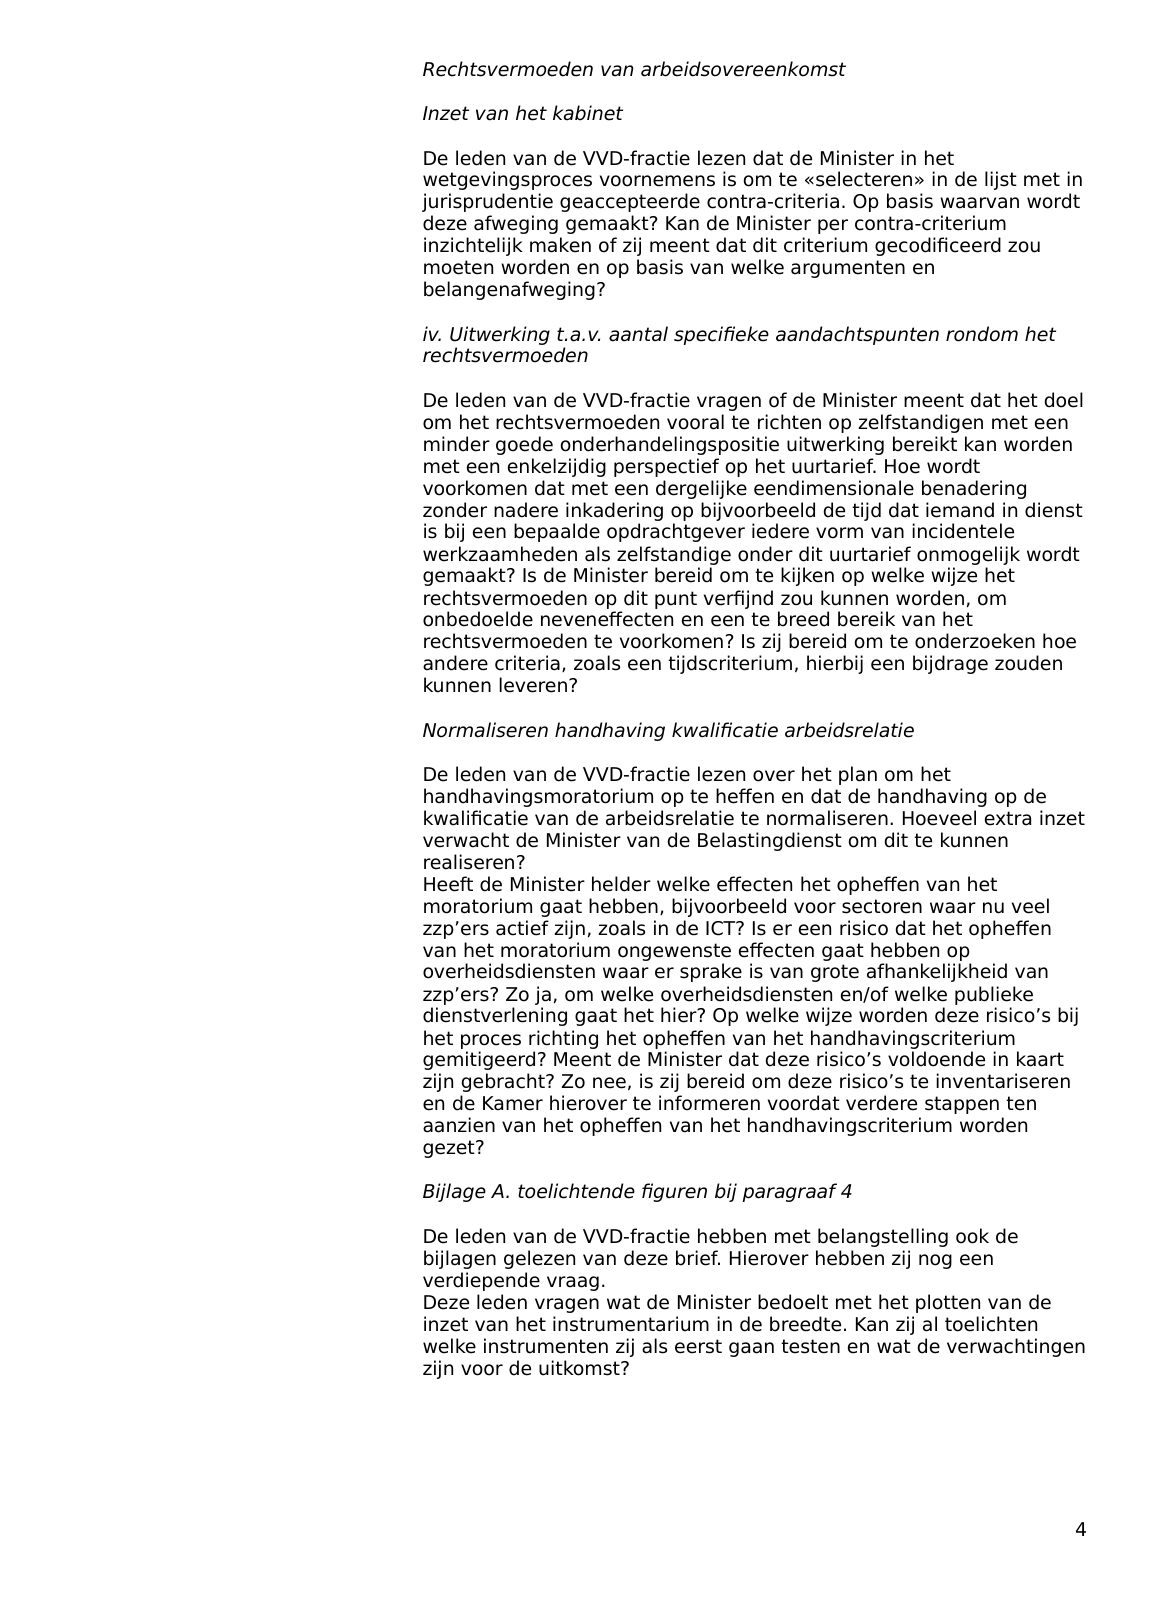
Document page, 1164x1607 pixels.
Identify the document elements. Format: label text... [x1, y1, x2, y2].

subtitle Normaliseren handhaving kwalificatie arbeidsrelatie [422, 719, 1087, 741]
text Deze leden vragen wat de Minister bedoelt met het plotten van de inzet van het instrumentarium in de breedte. Kan zij al toelichten welke instrumenten zij als eerst gaan testen en wat de verwachtingen zijn voor de uitkomst? [422, 1292, 1087, 1379]
text De leden van de VVD-fractie lezen over het plan om het handhavingsmoratorium op te heffen en dat de handhaving op de kwalificatie van de arbeidsrelatie te normaliseren. Hoeveel extra inzet verwacht de Minister van de Belastingdienst om dit te kunnen realiseren? [422, 764, 1087, 873]
text Heeft de Minister helder welke effecten het opheffen van het moratorium gaat hebben, bijvoorbeeld voor sectoren waar nu veel zzp’ers actief zijn, zoals in de ICT? Is er een risico dat het opheffen van het moratorium ongewenste effecten gaat hebben op overheidsdiensten waar er sprake is van grote afhankelijkheid van zzp’ers? Zo ja, om welke overheidsdiensten en/of welke publieke dienstverlening gaat het hier? Op welke wijze worden deze risico’s bij het proces richting het opheffen van het handhavingscriterium gemitigeerd? Meent de Minister dat deze risico’s voldoende in kaart zijn gebracht? Zo nee, is zij bereid om deze risico’s te inventariseren en de Kamer hierover te informeren voordat verdere stappen ten aanzien van het opheffen van het handhavingscriterium worden gezet? [422, 873, 1087, 1159]
subtitle iv. Uitwerking t.a.v. aantal specifieke aandachtspunten rondom het rechtsvermoeden [422, 323, 1087, 367]
text De leden van de VVD-fractie hebben met belangstelling ook de bijlagen gelezen van deze brief. Hierover hebben zij nog een verdiepende vraag. [422, 1226, 1087, 1292]
text De leden van de VVD-fractie lezen dat de Minister in het wetgevingsproces voornemens is om te «selecteren» in de lijst met in jurisprudentie geaccepteerde contra-criteria. Op basis waarvan wordt deze afweging gemaakt? Kan de Minister per contra-criterium inzichtelijk maken of zij meent dat dit criterium gecodificeerd zou moeten worden en op basis van welke argumenten en belangenafweging? [422, 147, 1087, 301]
text De leden van de VVD-fractie vragen of de Minister meent dat het doel om het rechtsvermoeden vooral te richten op zelfstandigen met een minder goede onderhandelingspositie uitwerking bereikt kan worden met een enkelzijdig perspectief op het uurtarief. Hoe wordt voorkomen dat met een dergelijke eendimensionale benadering zonder nadere inkadering op bijvoorbeeld de tijd dat iemand in dienst is bij een bepaalde opdrachtgever iedere vorm van incidentele werkzaamheden als zelfstandige onder dit uurtarief onmogelijk wordt gemaakt? Is de Minister bereid om te kijken op welke wijze het rechtsvermoeden op dit punt verfijnd zou kunnen worden, om onbedoelde neveneffecten en een te breed bereik van het rechtsvermoeden te voorkomen? Is zij bereid om te onderzoeken hoe andere criteria, zoals een tijdscriterium, hierbij een bijdrage zouden kunnen leveren? [422, 389, 1087, 697]
subtitle Bijlage A. toelichtende figuren bij paragraaf 4 [422, 1181, 1087, 1203]
subtitle Inzet van het kabinet [422, 103, 1087, 125]
subtitle Rechtsvermoeden van arbeidsovereenkomst [422, 59, 1087, 81]
